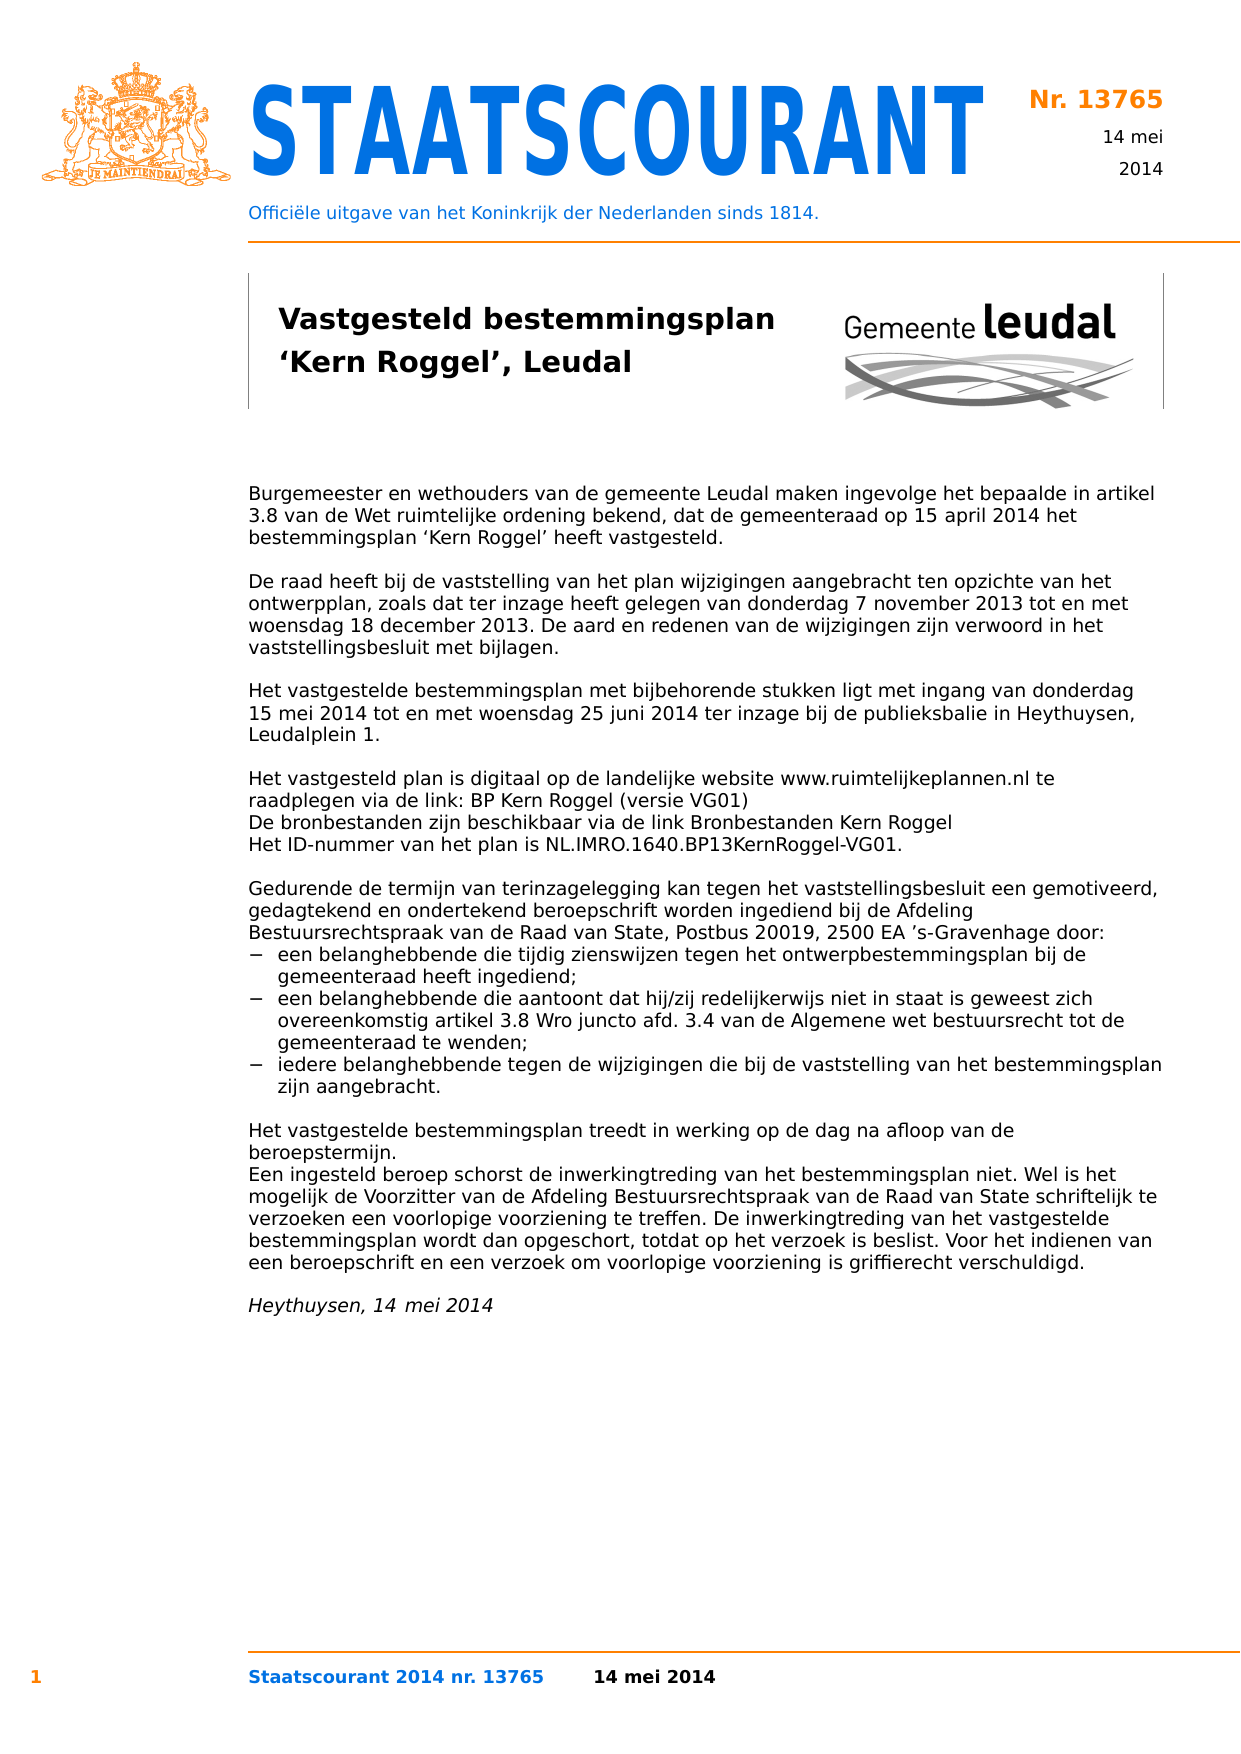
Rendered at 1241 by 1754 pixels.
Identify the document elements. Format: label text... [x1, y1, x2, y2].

table_cell 2014 [998, 153, 1240, 203]
text Burgemeester en wethouders van de gemeente Leudal maken ingevolge het bepaalde in artikel 3.8 van de Wet ruimtelijke ordening bekend, dat de gemeenteraad op 15 april 2014 het bestemmingsplan ‘Kern Roggel’ heeft vastgesteld. [248, 483, 1163, 549]
text Het vastgesteld plan is digitaal op de landelijke website www.ruimtelijkeplannen.nl te raadplegen via de link: BP Kern Roggel (versie VG01) [248, 768, 1163, 812]
text Gedurende de termijn van terinzagelegging kan tegen het vaststellingsbesluit een gemotiveerd, gedagtekend en ondertekend beroepschrift worden ingediend bij de Afdeling Bestuursrechtspraak van de Raad van State, Postbus 20019, 2500 EA ’s-Gravenhage door: [248, 878, 1163, 944]
text − iedere belanghebbende tegen de wijzigingen die bij de vaststelling van het bestemmingsplan zijn aangebracht. [248, 1054, 1163, 1098]
table_cell 14 mei [998, 121, 1240, 153]
text De raad heeft bij de vaststelling van het plan wijzigingen aangebracht ten opzichte van het ontwerpplan, zoals dat ter inzage heeft gelegen van donderdag 7 november 2013 tot en met woensdag 18 december 2013. De aard en redenen van de wijzigingen zijn verwoord in het vaststellingsbesluit met bijlagen. [248, 571, 1163, 658]
text Heythuysen, 14 mei 2014 [248, 1295, 1163, 1317]
picture [844, 302, 1134, 409]
text − een belanghebbende die tijdig zienswijzen tegen het ontwerpbestemmingsplan bij de gemeenteraad heeft ingediend; [248, 944, 1163, 988]
subtitle Vastgesteld bestemmingsplan ‘Kern Roggel’, Leudal [249, 273, 1163, 409]
text De bronbestanden zijn beschikbaar via de link Bronbestanden Kern Roggel [248, 812, 1163, 834]
text Het vastgestelde bestemmingsplan treedt in werking op de dag na afloop van de beroepstermijn. [248, 1120, 1163, 1164]
table_header [25, 62, 248, 241]
text Het ID-nummer van het plan is NL.IMRO.1640.BP13KernRoggel-VG01. [248, 834, 1163, 856]
text − een belanghebbende die aantoont dat hij/zij redelijkerwijs niet in staat is geweest zich overeenkomstig artikel 3.8 Wro juncto afd. 3.4 van de Algemene wet bestuursrecht tot de gemeenteraad te wenden; [248, 988, 1163, 1054]
text Het vastgestelde bestemmingsplan met bijbehorende stukken ligt met ingang van donderdag 15 mei 2014 tot en met woensdag 25 juni 2014 ter inzage bij de publieksbalie in Heythuysen, Leudalplein 1. [248, 680, 1163, 746]
text Een ingesteld beroep schorst de inwerkingtreding van het bestemmingsplan niet. Wel is het mogelijk de Voorzitter van de Afdeling Bestuursrechtspraak van de Raad van State schriftelijk te verzoeken een voorlopige voorziening te treffen. De inwerkingtreding van het vastgestelde bestemmingsplan wordt dan opgeschort, totdat op het verzoek is beslist. Voor het indienen van een beroepschrift en een verzoek om voorlopige voorziening is griffierecht verschuldigd. [248, 1164, 1163, 1273]
table_cell Officiële uitgave van het Koninkrijk der Nederlanden sinds 1814. [248, 203, 1240, 241]
picture [41, 62, 231, 186]
table_header STAATSCOURANT [248, 62, 998, 203]
table_header Nr. 13765 [998, 62, 1240, 121]
